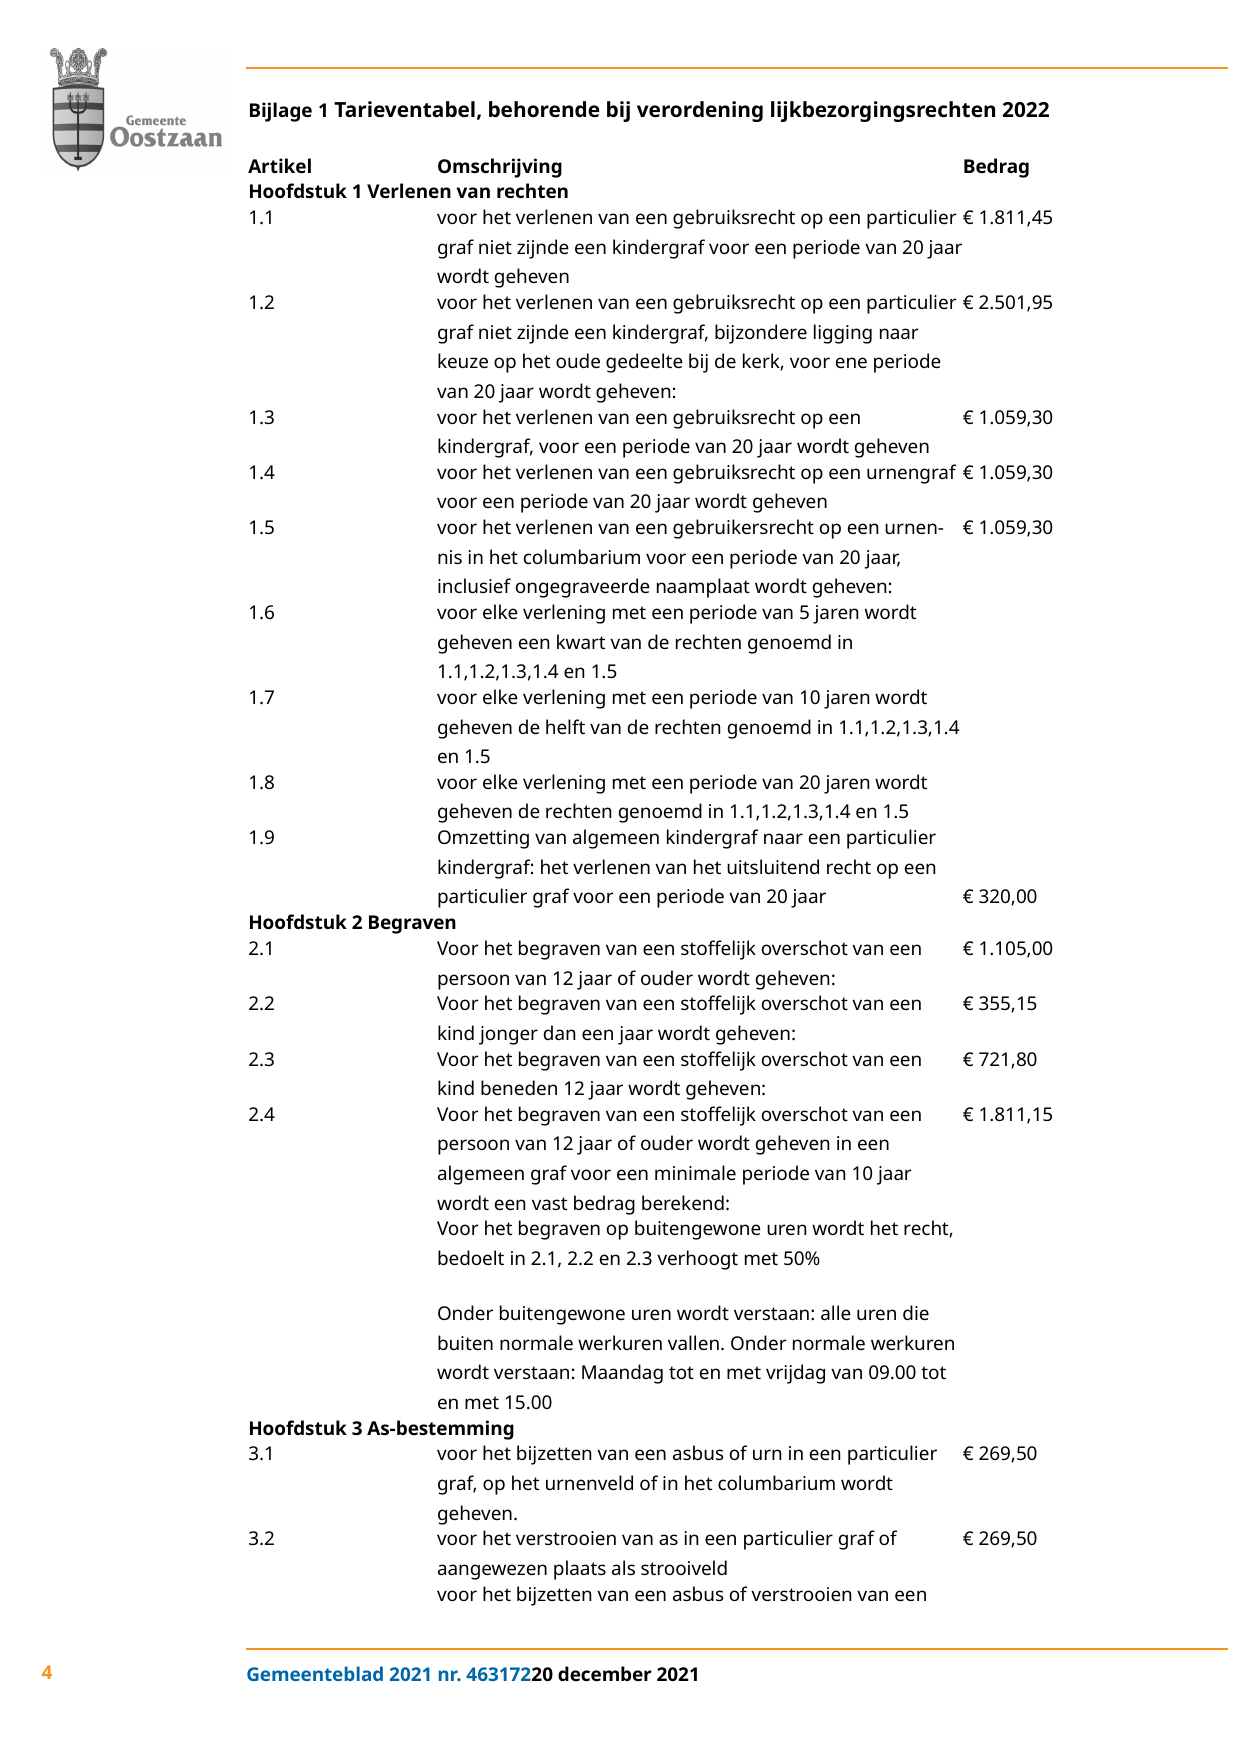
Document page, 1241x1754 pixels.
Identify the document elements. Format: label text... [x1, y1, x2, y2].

table_cell € 269,50 [963, 1441, 1152, 1526]
table_cell Voor het begraven van een stoffelijk overschot van een kind beneden 12 jaar wordt geheven: [437, 1046, 963, 1101]
table_cell voor elke verlening met een periode van 20 jaren wordt geheven de rechten genoemd in 1.1,1.2,1.3,1.4 en 1.5 [437, 769, 963, 824]
table_cell 2.1 [248, 935, 437, 990]
table_header Artikel [248, 153, 437, 179]
table_cell voor het bijzetten van een asbus of verstrooien van een [437, 1581, 963, 1607]
table_cell 3.2 [248, 1526, 437, 1581]
table_cell 1.3 [248, 404, 437, 459]
table_cell 3.1 [248, 1441, 437, 1526]
table_cell 2.3 [248, 1046, 437, 1101]
table_cell [963, 1300, 1152, 1415]
table_cell voor elke verlening met een periode van 10 jaren wordt geheven de helft van de rechten genoemd in 1.1,1.2,1.3,1.4 en 1.5 [437, 684, 963, 769]
table_cell Hoofdstuk 1 Verlenen van rechten [248, 179, 1152, 204]
table_cell € 320,00 [963, 825, 1152, 909]
table_cell € 1.059,30 [963, 459, 1152, 514]
table_cell 1.4 [248, 459, 437, 514]
table_cell Voor het begraven van een stoffelijk overschot van een persoon van 12 jaar of ouder wordt geheven in een algemeen graf voor een minimale periode van 10 jaar wordt een vast bedrag berekend: [437, 1101, 963, 1216]
table_cell voor het verlenen van een gebruiksrecht op een particulier graf niet zijnde een kindergraf, bijzondere ligging naar keuze op het oude gedeelte bij de kerk, voor ene periode van 20 jaar wordt geheven: [437, 289, 963, 404]
table_cell [963, 1216, 1152, 1300]
table_cell voor het verlenen van een gebruiksrecht op een particulier graf niet zijnde een kindergraf voor een periode van 20 jaar wordt geheven [437, 205, 963, 289]
table_cell 1.6 [248, 599, 437, 684]
table_cell 1.8 [248, 769, 437, 824]
table_cell Omzetting van algemeen kindergraf naar een particulier kindergraf: het verlenen van het uitsluitend recht op een particulier graf voor een periode van 20 jaar [437, 825, 963, 909]
table_cell [248, 1300, 437, 1415]
table_cell [963, 599, 1152, 684]
table_cell 2.4 [248, 1101, 437, 1216]
table_cell voor het verstrooien van as in een particulier graf of aangewezen plaats als strooiveld [437, 1526, 963, 1581]
table_cell [963, 1581, 1152, 1607]
table_cell voor het verlenen van een gebruikersrecht op een urnen-nis in het columbarium voor een periode van 20 jaar, inclusief ongegraveerde naamplaat wordt geheven: [437, 515, 963, 599]
table_cell Onder buitengewone uren wordt verstaan: alle uren die buiten normale werkuren vallen. Onder normale werkuren wordt verstaan: Maandag tot en met vrijdag van 09.00 tot en met 15.00 [437, 1300, 963, 1415]
table_cell Voor het begraven van een stoffelijk overschot van een persoon van 12 jaar of ouder wordt geheven: [437, 935, 963, 990]
table_cell € 2.501,95 [963, 289, 1152, 404]
table_cell € 1.059,30 [963, 515, 1152, 599]
table_cell Hoofdstuk 2 Begraven [248, 909, 1152, 935]
table_cell € 1.811,15 [963, 1101, 1152, 1216]
table_cell 1.5 [248, 515, 437, 599]
table_cell 1.9 [248, 825, 437, 909]
table_cell € 1.059,30 [963, 404, 1152, 459]
table_cell voor elke verlening met een periode van 5 jaren wordt geheven een kwart van de rechten genoemd in 1.1,1.2,1.3,1.4 en 1.5 [437, 599, 963, 684]
table_cell € 269,50 [963, 1526, 1152, 1581]
table_cell 1.1 [248, 205, 437, 289]
table_cell voor het verlenen van een gebruiksrecht op een urnengraf voor een periode van 20 jaar wordt geheven [437, 459, 963, 514]
table_cell 1.7 [248, 684, 437, 769]
table_cell voor het bijzetten van een asbus of urn in een particulier graf, op het urnenveld of in het columbarium wordt geheven. [437, 1441, 963, 1526]
table_cell [248, 1216, 437, 1300]
table_cell 2.2 [248, 990, 437, 1046]
table_cell € 721,80 [963, 1046, 1152, 1101]
table_cell [963, 684, 1152, 769]
picture [41, 47, 231, 172]
table_cell Voor het begraven van een stoffelijk overschot van een kind jonger dan een jaar wordt geheven: [437, 990, 963, 1046]
table_header Omschrijving [437, 153, 963, 179]
table_cell 1.2 [248, 289, 437, 404]
table_cell Hoofdstuk 3 As-bestemming [248, 1415, 1152, 1441]
table_cell € 1.811,45 [963, 205, 1152, 289]
table_cell Voor het begraven op buitengewone uren wordt het recht, bedoelt in 2.1, 2.2 en 2.3 verhoogt met 50% [437, 1216, 963, 1300]
table_cell € 1.105,00 [963, 935, 1152, 990]
table_cell € 355,15 [963, 990, 1152, 1046]
table_cell [248, 1581, 437, 1607]
table_header Bedrag [963, 153, 1152, 179]
table_cell [963, 769, 1152, 824]
text Bijlage 1 Tarieventabel, behorende bij verordening lijkbezorgingsrechten 2022 [248, 95, 1152, 123]
table_cell voor het verlenen van een gebruiksrecht op een kindergraf, voor een periode van 20 jaar wordt geheven [437, 404, 963, 459]
